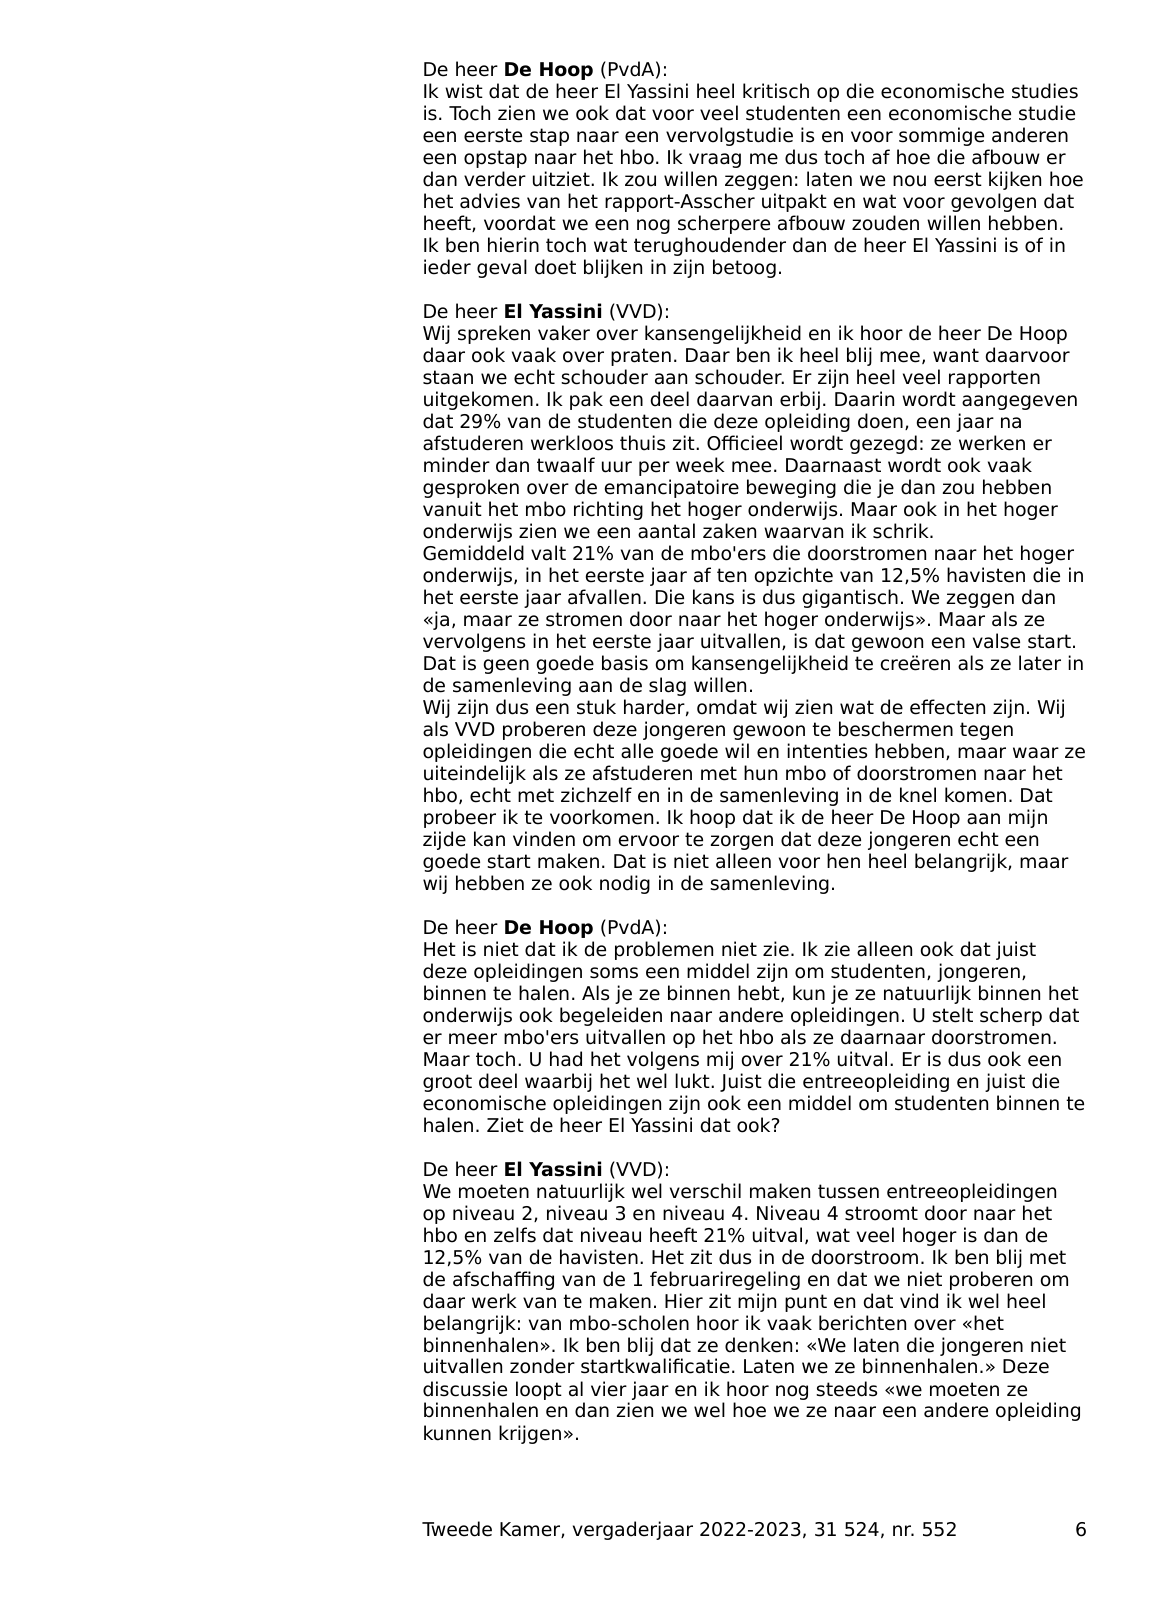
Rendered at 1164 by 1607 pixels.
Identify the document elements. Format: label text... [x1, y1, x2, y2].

text De heer El Yassini (VVD): [422, 1159, 1087, 1181]
text De heer De Hoop (PvdA): [422, 917, 1087, 939]
text De heer De Hoop (PvdA): [422, 59, 1087, 81]
text Wij spreken vaker over kansengelijkheid en ik hoor de heer De Hoop daar ook vaak over praten. Daar ben ik heel blij mee, want daarvoor staan we echt schouder aan schouder. Er zijn heel veel rapporten uitgekomen. Ik pak een deel daarvan erbij. Daarin wordt aangegeven dat 29% van de studenten die deze opleiding doen, een jaar na afstuderen werkloos thuis zit. Officieel wordt gezegd: ze werken er minder dan twaalf uur per week mee. Daarnaast wordt ook vaak gesproken over de emancipatoire beweging die je dan zou hebben vanuit het mbo richting het hoger onderwijs. Maar ook in het hoger onderwijs zien we een aantal zaken waarvan ik schrik. [422, 323, 1087, 543]
text Ik wist dat de heer El Yassini heel kritisch op die economische studies is. Toch zien we ook dat voor veel studenten een economische studie een eerste stap naar een vervolgstudie is en voor sommige anderen een opstap naar het hbo. Ik vraag me dus toch af hoe die afbouw er dan verder uitziet. Ik zou willen zeggen: laten we nou eerst kijken hoe het advies van het rapport-Asscher uitpakt en wat voor gevolgen dat heeft, voordat we een nog scherpere afbouw zouden willen hebben. Ik ben hierin toch wat terughoudender dan de heer El Yassini is of in ieder geval doet blijken in zijn betoog. [422, 81, 1087, 279]
text De heer El Yassini (VVD): [422, 301, 1087, 323]
text We moeten natuurlijk wel verschil maken tussen entreeopleidingen op niveau 2, niveau 3 en niveau 4. Niveau 4 stroomt door naar het hbo en zelfs dat niveau heeft 21% uitval, wat veel hoger is dan de 12,5% van de havisten. Het zit dus in de doorstroom. Ik ben blij met de afschaffing van de 1 februariregeling en dat we niet proberen om daar werk van te maken. Hier zit mijn punt en dat vind ik wel heel belangrijk: van mbo-scholen hoor ik vaak berichten over «het binnenhalen». Ik ben blij dat ze denken: «We laten die jongeren niet uitvallen zonder startkwalificatie. Laten we ze binnenhalen.» Deze discussie loopt al vier jaar en ik hoor nog steeds «we moeten ze binnenhalen en dan zien we wel hoe we ze naar een andere opleiding kunnen krijgen». [422, 1181, 1087, 1444]
text Wij zijn dus een stuk harder, omdat wij zien wat de effecten zijn. Wij als VVD proberen deze jongeren gewoon te beschermen tegen opleidingen die echt alle goede wil en intenties hebben, maar waar ze uiteindelijk als ze afstuderen met hun mbo of doorstromen naar het hbo, echt met zichzelf en in de samenleving in de knel komen. Dat probeer ik te voorkomen. Ik hoop dat ik de heer De Hoop aan mijn zijde kan vinden om ervoor te zorgen dat deze jongeren echt een goede start maken. Dat is niet alleen voor hen heel belangrijk, maar wij hebben ze ook nodig in de samenleving. [422, 697, 1087, 894]
text Het is niet dat ik de problemen niet zie. Ik zie alleen ook dat juist deze opleidingen soms een middel zijn om studenten, jongeren, binnen te halen. Als je ze binnen hebt, kun je ze natuurlijk binnen het onderwijs ook begeleiden naar andere opleidingen. U stelt scherp dat er meer mbo'ers uitvallen op het hbo als ze daarnaar doorstromen. Maar toch. U had het volgens mij over 21% uitval. Er is dus ook een groot deel waarbij het wel lukt. Juist die entreeopleiding en juist die economische opleidingen zijn ook een middel om studenten binnen te halen. Ziet de heer El Yassini dat ook? [422, 939, 1087, 1136]
text Gemiddeld valt 21% van de mbo'ers die doorstromen naar het hoger onderwijs, in het eerste jaar af ten opzichte van 12,5% havisten die in het eerste jaar afvallen. Die kans is dus gigantisch. We zeggen dan «ja, maar ze stromen door naar het hoger onderwijs». Maar als ze vervolgens in het eerste jaar uitvallen, is dat gewoon een valse start. Dat is geen goede basis om kansengelijkheid te creëren als ze later in de samenleving aan de slag willen. [422, 543, 1087, 697]
